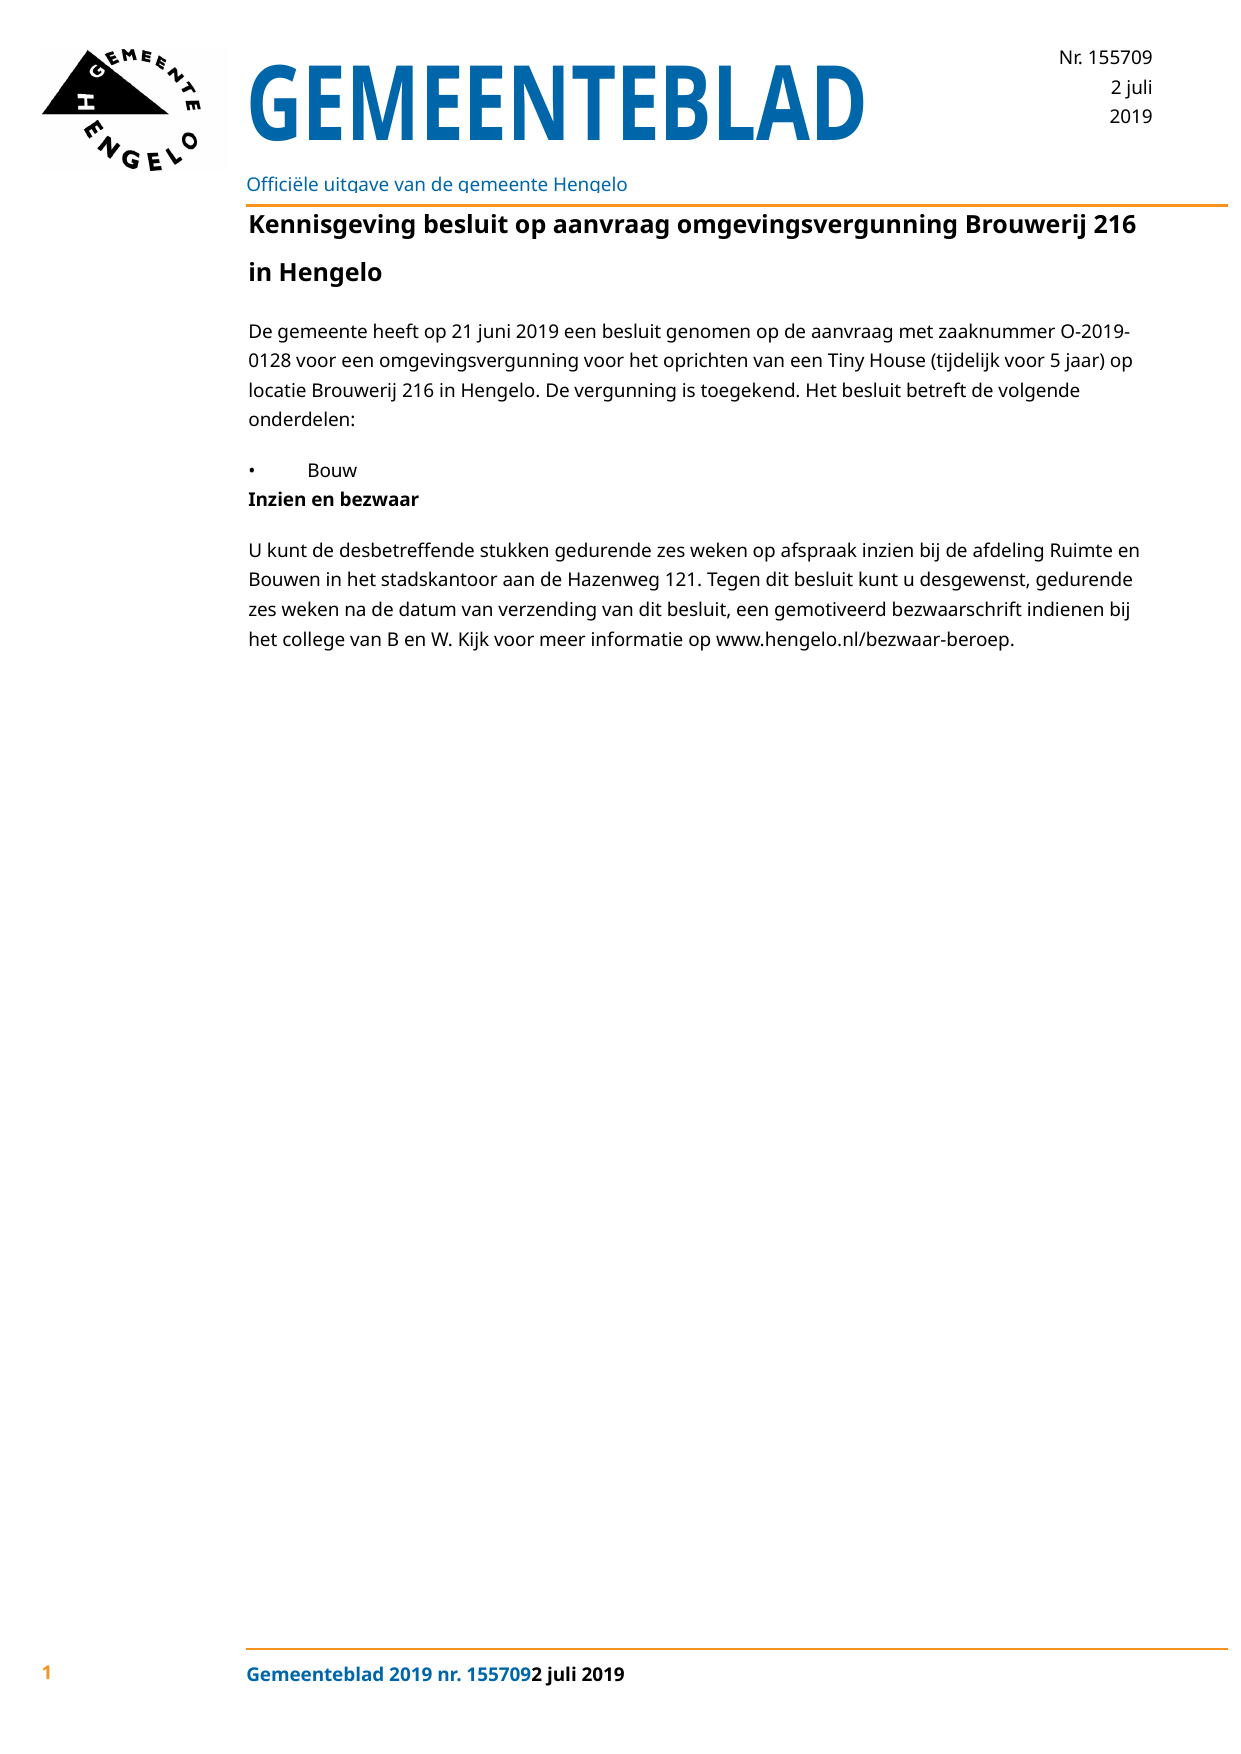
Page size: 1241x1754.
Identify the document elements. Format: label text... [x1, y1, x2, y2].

picture [41, 47, 231, 172]
list Bouw [248, 457, 1152, 483]
text U kunt de desbetreffende stukken gedurende zes weken op afspraak inzien bij de afdeling Ruimte en Bouwen in het stadskantoor aan de Hazenweg 121. Tegen dit besluit kunt u desgewenst, gedurende zes weken na de datum van verzending van dit besluit, een gemotiveerd bezwaarschrift indienen bij het college van B en W. Kijk voor meer informatie op www.hengelo.nl/bezwaar-beroep. [248, 537, 1152, 652]
text Kennisgeving besluit op aanvraag omgevingsvergunning Brouwerij 216 in Hengelo [248, 207, 1152, 288]
text Inzien en bezwaar [248, 487, 1152, 512]
text De gemeente heeft op 21 juni 2019 een besluit genomen op de aanvraag met zaaknummer O-2019-0128 voor een omgevingsvergunning voor het oprichten van een Tiny House (tijdelijk voor 5 jaar) op locatie Brouwerij 216 in Hengelo. De vergunning is toegekend. Het besluit betreft de volgende onderdelen: [248, 318, 1152, 432]
